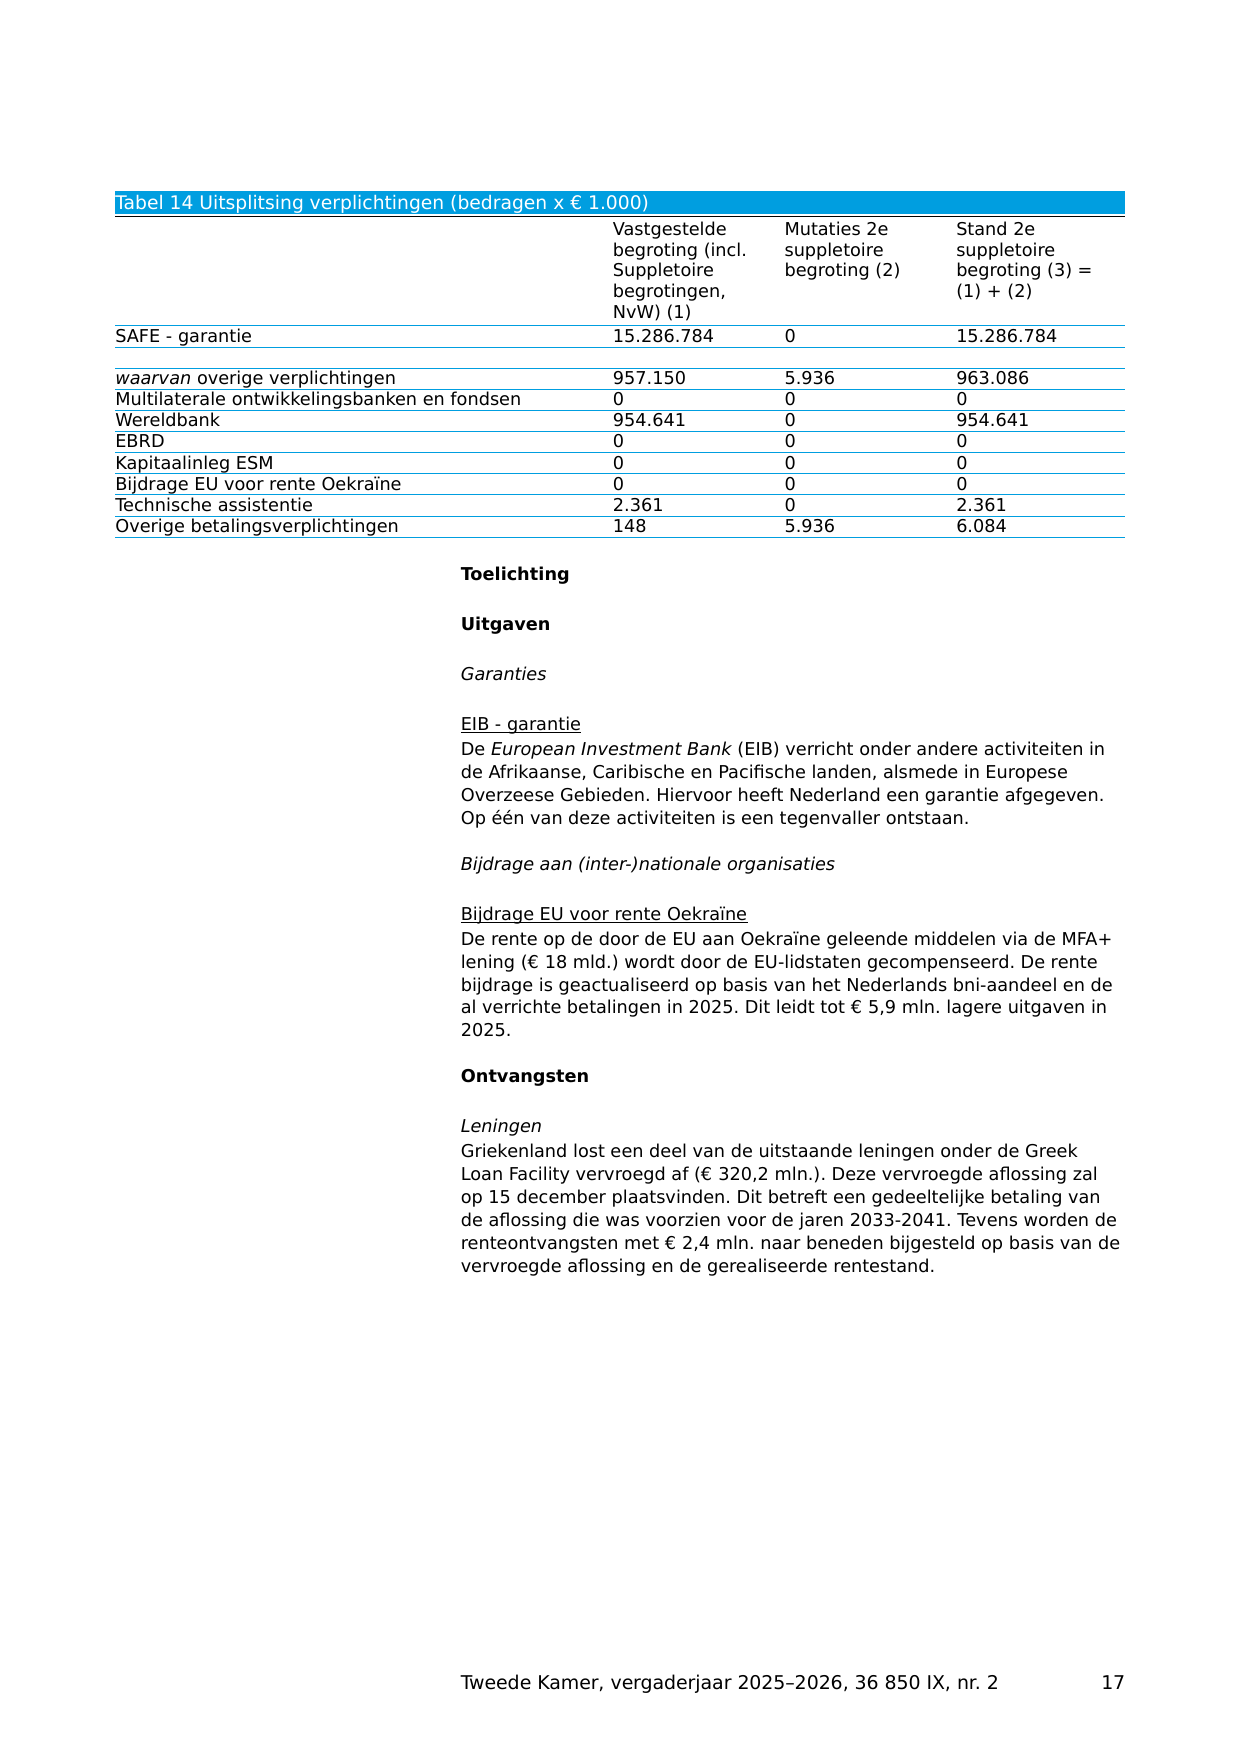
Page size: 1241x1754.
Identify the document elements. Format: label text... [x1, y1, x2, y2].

text Leningen [461, 1114, 1125, 1137]
table_cell 957.150 [610, 369, 781, 389]
text De European Investment Bank (EIB) verricht onder andere activiteiten in de Afrikaanse, Caribische en Pacifische landen, alsmede in Europese Overzeese Gebieden. Hiervoor heeft Nederland een garantie afgegeven. Op één van deze activiteiten is een tegenvaller ontstaan. [461, 737, 1125, 829]
table_cell [115, 348, 610, 367]
table_cell 2.361 [953, 495, 1125, 516]
table_cell 0 [610, 390, 781, 410]
table_cell 2.361 [610, 495, 781, 516]
text Uitgaven [461, 612, 1125, 635]
table_cell 15.286.784 [953, 326, 1125, 346]
table_cell 0 [610, 474, 781, 494]
table_cell 0 [781, 495, 953, 516]
table_cell [115, 217, 610, 325]
text Bijdrage aan (inter-)nationale organisaties [461, 852, 1125, 875]
table_cell Overige betalingsverplichtingen [115, 517, 610, 537]
text EIB - garantie [461, 712, 1125, 735]
table_cell 0 [953, 390, 1125, 410]
table_cell SAFE - garantie [115, 326, 610, 346]
table_cell 5.936 [781, 369, 953, 389]
table_cell 0 [781, 390, 953, 410]
table_cell 963.086 [953, 369, 1125, 389]
table_cell [781, 348, 953, 367]
table_cell 5.936 [781, 517, 953, 537]
table_cell Multilaterale ontwikkelingsbanken en fondsen [115, 390, 610, 410]
table_cell Bijdrage EU voor rente Oekraïne [115, 474, 610, 494]
text Ontvangsten [461, 1064, 1125, 1087]
table_cell 0 [953, 474, 1125, 494]
table_cell 148 [610, 517, 781, 537]
table_cell [610, 348, 781, 367]
text Griekenland lost een deel van de uitstaande leningen onder de Greek Loan Facility vervroegd af (€ 320,2 mln.). Deze vervroegde aflossing zal op 15 december plaatsvinden. Dit betreft een gedeeltelijke betaling van de aflossing die was voorzien voor de jaren 2033-2041. Tevens worden de renteontvangsten met € 2,4 mln. naar beneden bijgesteld op basis van de vervroegde aflossing en de gerealiseerde rentestand. [461, 1139, 1125, 1277]
table_cell 0 [781, 432, 953, 452]
table_cell 15.286.784 [610, 326, 781, 346]
table_cell 0 [781, 326, 953, 346]
table_cell Kapitaalinleg ESM [115, 453, 610, 473]
table_cell 6.084 [953, 517, 1125, 537]
table_cell waarvan overige verplichtingen [115, 369, 610, 389]
table_cell 0 [953, 453, 1125, 473]
table_cell 0 [781, 453, 953, 473]
table_cell 0 [781, 474, 953, 494]
text Toelichting [461, 562, 1125, 585]
table_cell Stand 2e suppletoire begroting (3) = (1) + (2) [953, 217, 1125, 325]
table_cell 0 [953, 432, 1125, 452]
table_cell Mutaties 2e suppletoire begroting (2) [781, 217, 953, 325]
table_cell 0 [610, 432, 781, 452]
table_cell 954.641 [610, 411, 781, 431]
text De rente op de door de EU aan Oekraïne geleende middelen via de MFA+ lening (€ 18 mld.) wordt door de EU-lidstaten gecompenseerd. De rente bijdrage is geactualiseerd op basis van het Nederlands bni-aandeel en de al verrichte betalingen in 2025. Dit leidt tot € 5,9 mln. lagere uitgaven in 2025. [461, 927, 1125, 1041]
table_cell 0 [781, 411, 953, 431]
table_cell EBRD [115, 432, 610, 452]
table_cell 0 [610, 453, 781, 473]
text Garanties [461, 662, 1125, 685]
table_cell Vastgestelde begroting (incl. Suppletoire begrotingen, NvW) (1) [610, 217, 781, 325]
table_cell [953, 348, 1125, 367]
table_cell 954.641 [953, 411, 1125, 431]
table_cell Wereldbank [115, 411, 610, 431]
text Bijdrage EU voor rente Oekraïne [461, 902, 1125, 925]
table_cell Technische assistentie [115, 495, 610, 516]
